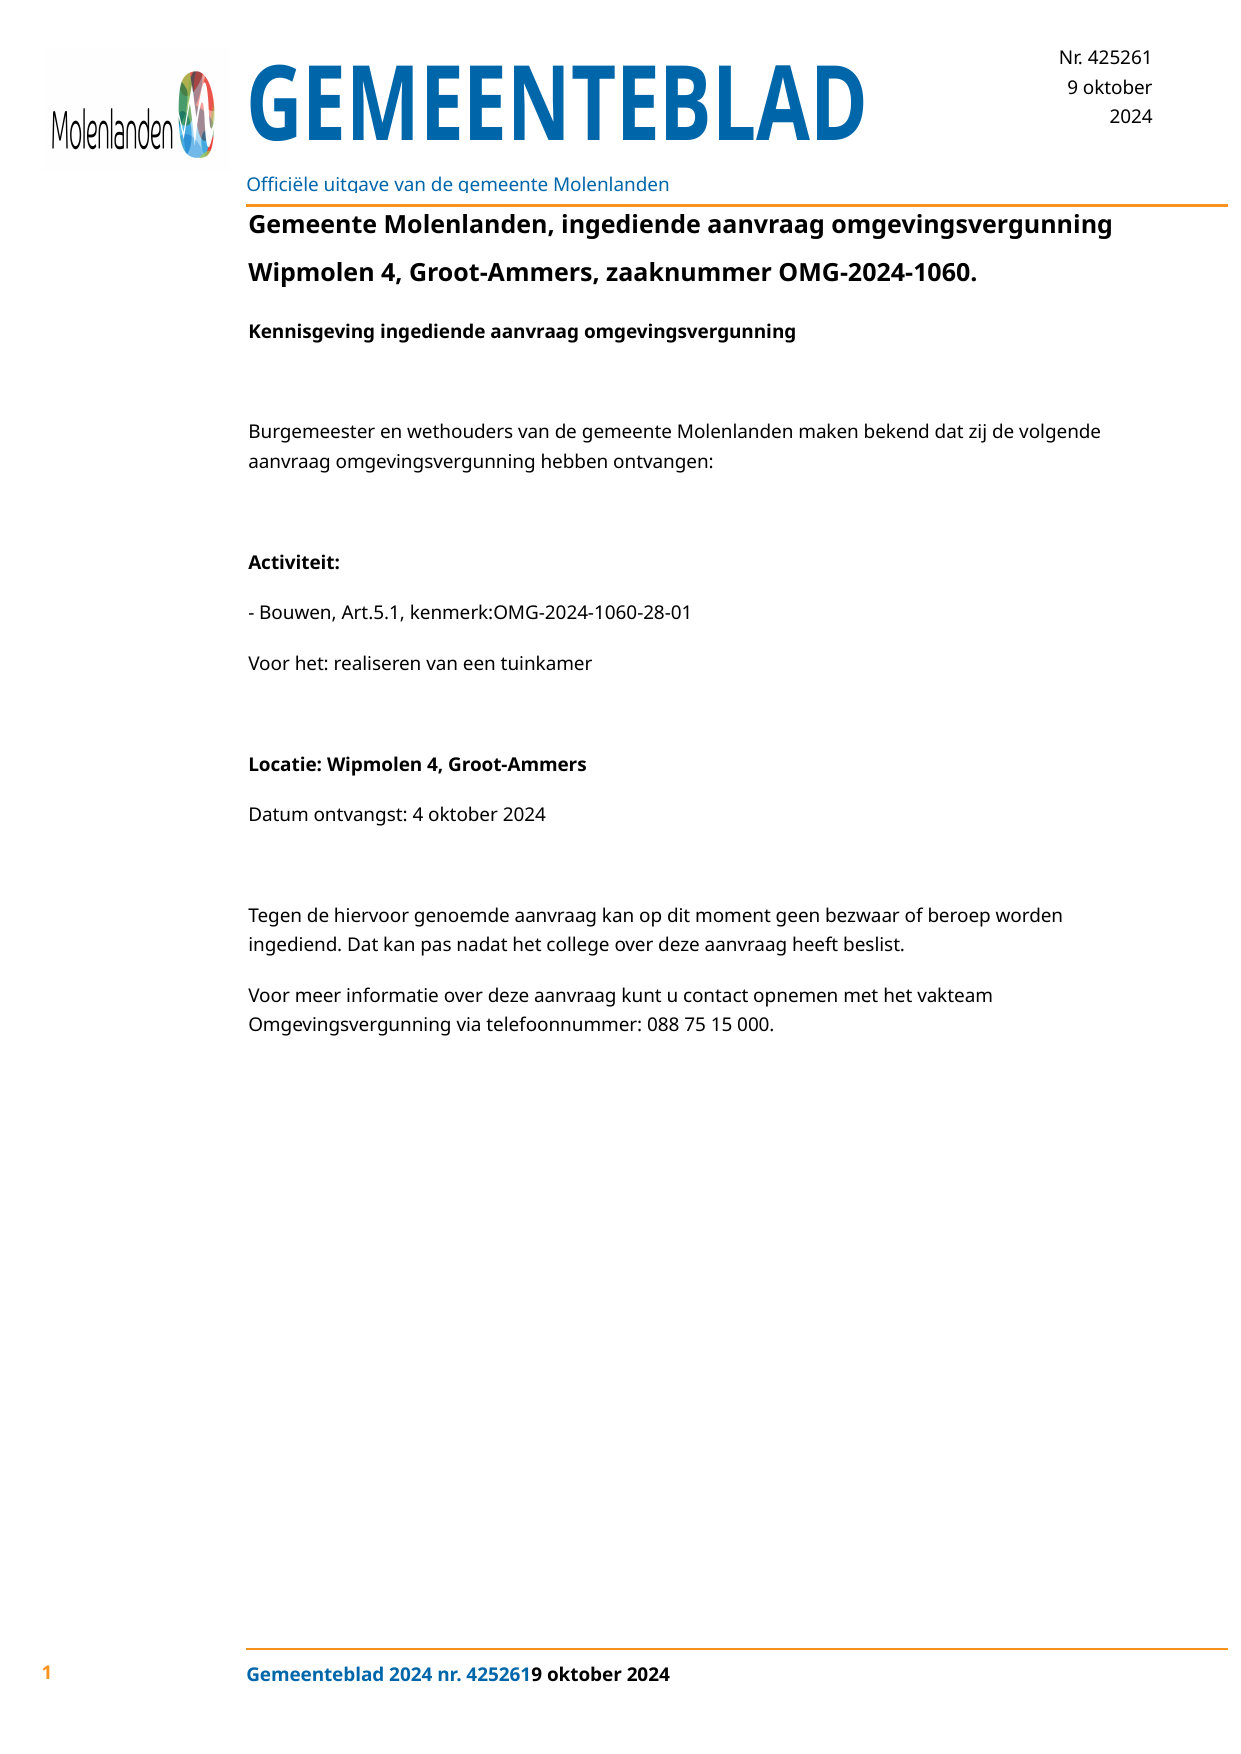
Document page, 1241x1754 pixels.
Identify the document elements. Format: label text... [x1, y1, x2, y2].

text Burgemeester en wethouders van de gemeente Molenlanden maken bekend dat zij de volgende aanvraag omgevingsvergunning hebben ontvangen: [248, 419, 1152, 474]
text Voor meer informatie over deze aanvraag kunt u contact opnemen met het vakteam Omgevingsvergunning via telefoonnummer: 088 75 15 000. [248, 982, 1152, 1037]
picture [41, 47, 231, 172]
text Tegen de hiervoor genoemde aanvraag kan op dit moment geen bezwaar of beroep worden ingediend. Dat kan pas nadat het college over deze aanvraag heeft beslist. [248, 902, 1152, 957]
text - Bouwen, Art.5.1, kenmerk:OMG-2024-1060-28-01 [248, 599, 1152, 625]
text Locatie: Wipmolen 4, Groot-Ammers [248, 751, 1152, 777]
text Voor het: realiseren van een tuinkamer [248, 650, 1152, 676]
text Kennisgeving ingediende aanvraag omgevingsvergunning [248, 318, 1152, 344]
text Activiteit: [248, 549, 1152, 575]
text Datum ontvangst: 4 oktober 2024 [248, 801, 1152, 827]
text Gemeente Molenlanden, ingediende aanvraag omgevingsvergunning Wipmolen 4, Groot-Ammers, zaaknummer OMG-2024-1060. [248, 207, 1152, 288]
